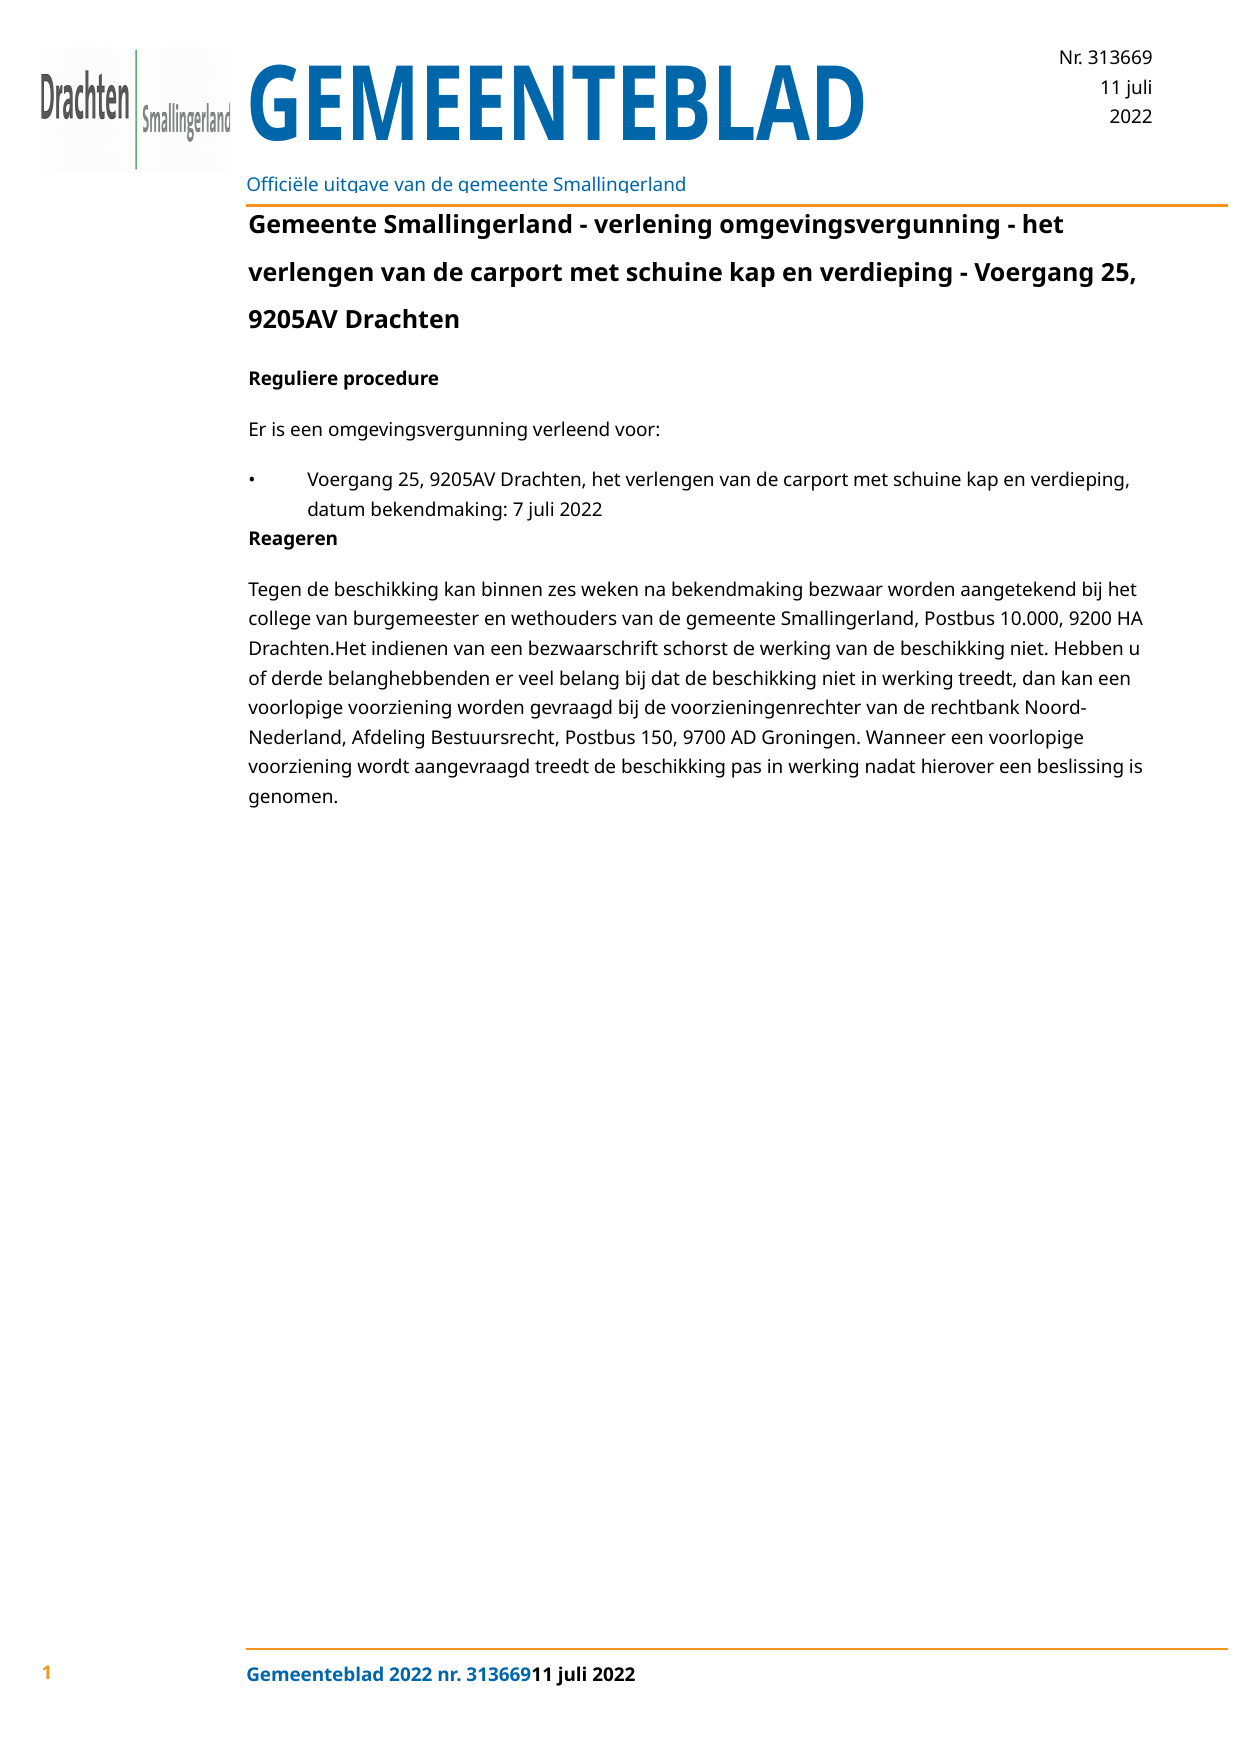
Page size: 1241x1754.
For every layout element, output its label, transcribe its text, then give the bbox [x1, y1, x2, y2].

text Reageren [248, 526, 1152, 551]
text Gemeente Smallingerland - verlening omgevingsvergunning - het verlengen van de carport met schuine kap en verdieping - Voergang 25, 9205AV Drachten [248, 207, 1152, 336]
text Tegen de beschikking kan binnen zes weken na bekendmaking bezwaar worden aangetekend bij het college van burgemeester en wethouders van de gemeente Smallingerland, Postbus 10.000, 9200 HA Drachten.Het indienen van een bezwaarschrift schorst de werking van de beschikking niet. Hebben u of derde belanghebbenden er veel belang bij dat de beschikking niet in werking treedt, dan kan een voorlopige voorziening worden gevraagd bij de voorzieningenrechter van de rechtbank Noord-Nederland, Afdeling Bestuursrecht, Postbus 150, 9700 AD Groningen. Wanneer een voorlopige voorziening wordt aangevraagd treedt de beschikking pas in werking nadat hierover een beslissing is genomen. [248, 576, 1152, 809]
picture [41, 47, 231, 172]
text Reguliere procedure [248, 366, 1152, 391]
text Er is een omgevingsvergunning verleend voor: [248, 416, 1152, 442]
list Voergang 25, 9205AV Drachten, het verlengen van de carport met schuine kap en verdieping, datum bekendmaking: 7 juli 2022 [248, 466, 1152, 522]
